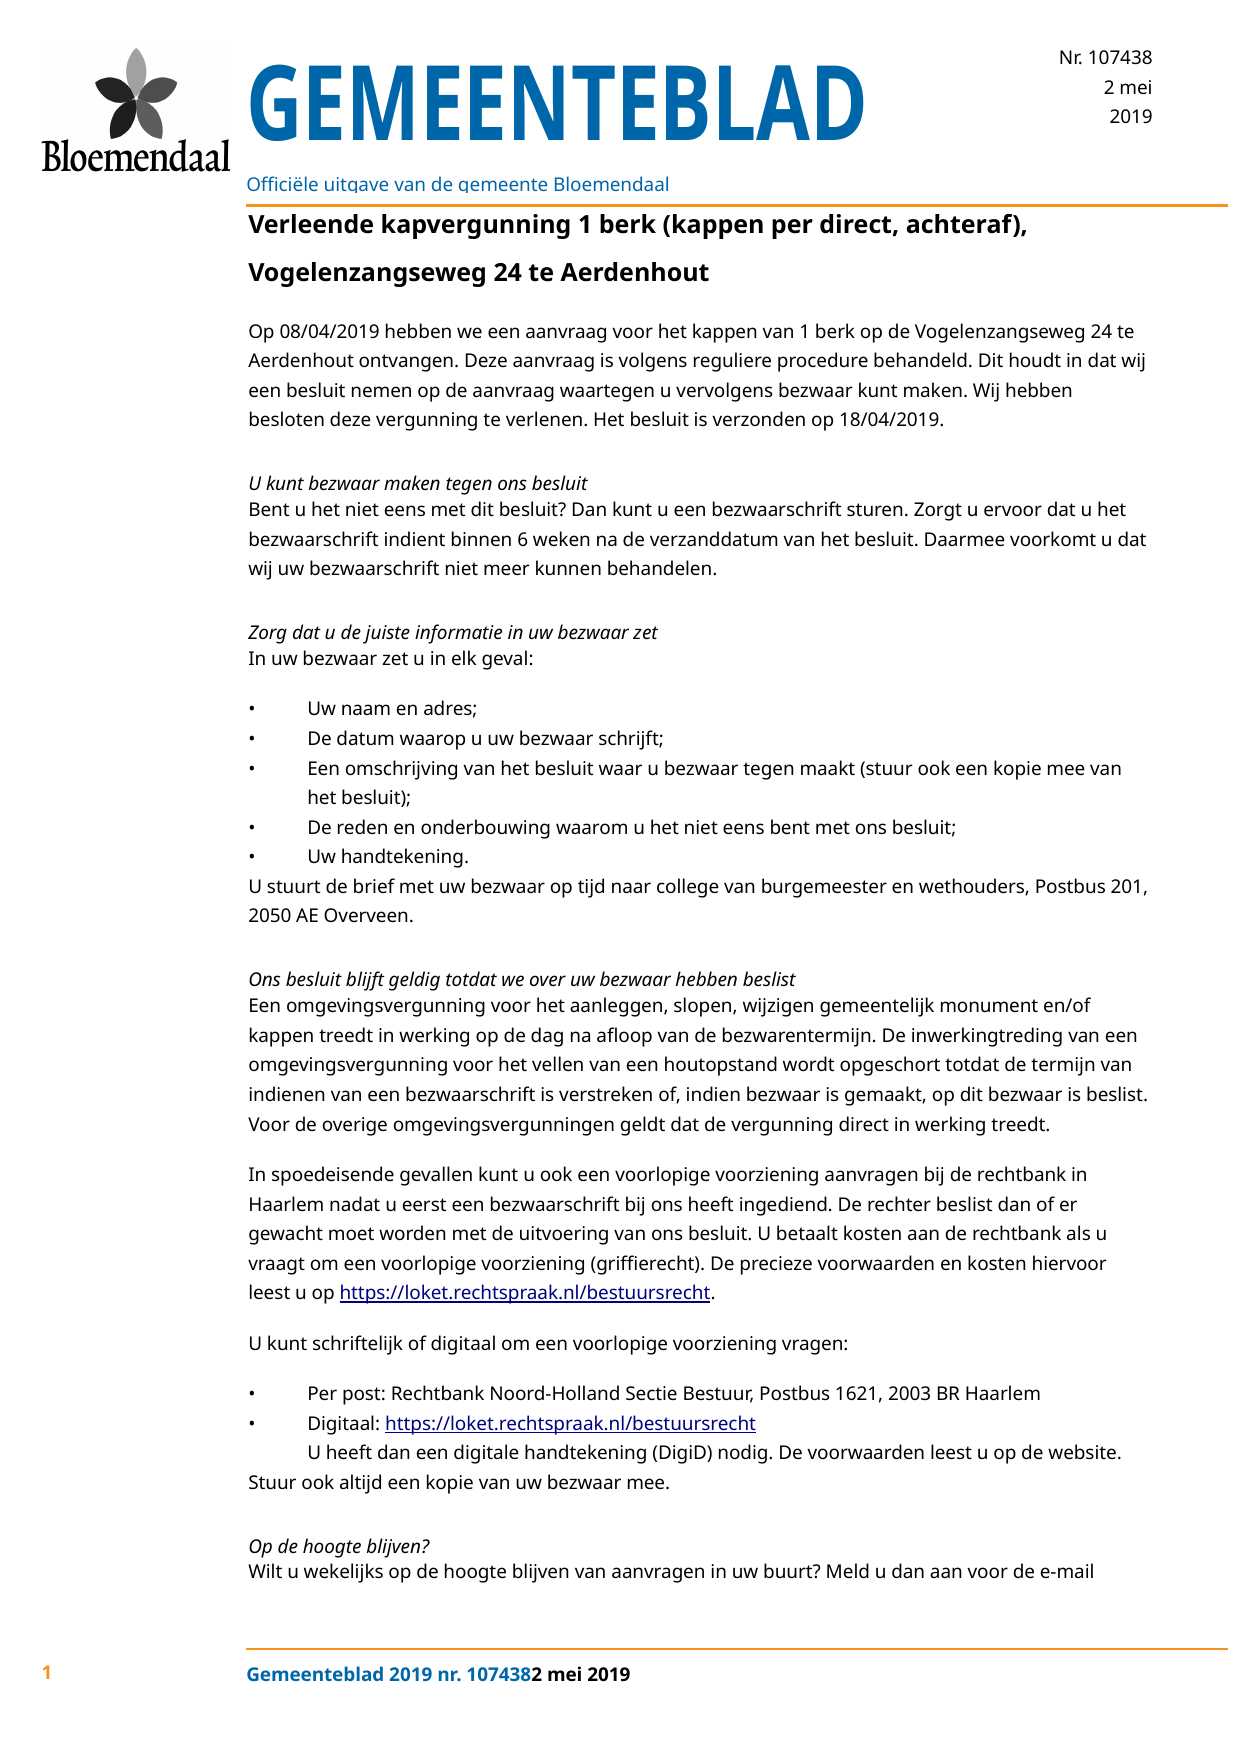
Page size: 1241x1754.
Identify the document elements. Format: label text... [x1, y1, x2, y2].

text U stuurt de brief met uw bezwaar op tijd naar college van burgemeester en wethouders, Postbus 201, 2050 AE Overveen. [248, 873, 1152, 928]
picture [41, 47, 231, 172]
list De reden en onderbouwing waarom u het niet eens bent met ons besluit; [248, 814, 1152, 840]
list Uw naam en adres; [248, 696, 1152, 721]
list Per post: Rechtbank Noord-Holland Sectie Bestuur, Postbus 1621, 2003 BR Haarlem [248, 1380, 1152, 1406]
text Op de hoogte blijven? [248, 1533, 1152, 1559]
text In uw bezwaar zet u in elk geval: [248, 645, 1152, 671]
list Een omschrijving van het besluit waar u bezwaar tegen maakt (stuur ook een kopie mee van het besluit); [248, 755, 1152, 810]
list U heeft dan een digitale handtekening (DigiD) nodig. De voorwaarden leest u op de website. [248, 1439, 1152, 1465]
list Digitaal: https://loket.rechtspraak.nl/bestuursrecht [248, 1410, 1152, 1436]
list Uw handtekening. [248, 843, 1152, 869]
text Stuur ook altijd een kopie van uw bezwaar mee. [248, 1469, 1152, 1495]
text In spoedeisende gevallen kunt u ook een voorlopige voorziening aanvragen bij de rechtbank in Haarlem nadat u eerst een bezwaarschrift bij ons heeft ingediend. De rechter beslist dan of er gewacht moet worden met de uitvoering van ons besluit. U betaalt kosten aan de rechtbank als u vraagt om een voorlopige voorziening (griffierecht). De precieze voorwaarden en kosten hiervoor leest u op https://loket.rechtspraak.nl/bestuursrecht. [248, 1161, 1152, 1305]
list De datum waarop u uw bezwaar schrijft; [248, 725, 1152, 751]
text Bent u het niet eens met dit besluit? Dan kunt u een bezwaarschrift sturen. Zorgt u ervoor dat u het bezwaarschrift indient binnen 6 weken na de verzanddatum van het besluit. Daarmee voorkomt u dat wij uw bezwaarschrift niet meer kunnen behandelen. [248, 496, 1152, 581]
text Zorg dat u de juiste informatie in uw bezwaar zet [248, 619, 1152, 645]
text U kunt bezwaar maken tegen ons besluit [248, 471, 1152, 496]
text Op 08/04/2019 hebben we een aanvraag voor het kappen van 1 berk op de Vogelenzangseweg 24 te Aerdenhout ontvangen. Deze aanvraag is volgens reguliere procedure behandeld. Dit houdt in dat wij een besluit nemen op de aanvraag waartegen u vervolgens bezwaar kunt maken. Wij hebben besloten deze vergunning te verlenen. Het besluit is verzonden op 18/04/2019. [248, 318, 1152, 432]
text Wilt u wekelijks op de hoogte blijven van aanvragen in uw buurt? Meld u dan aan voor de e-mail [248, 1559, 1152, 1584]
text Een omgevingsvergunning voor het aanleggen, slopen, wijzigen gemeentelijk monument en/of kappen treedt in werking op de dag na afloop van de bezwarentermijn. De inwerkingtreding van een omgevingsvergunning voor het vellen van een houtopstand wordt opgeschort totdat de termijn van indienen van een bezwaarschrift is verstreken of, indien bezwaar is gemaakt, op dit bezwaar is beslist. Voor de overige omgevingsvergunningen geldt dat de vergunning direct in werking treedt. [248, 992, 1152, 1136]
text Ons besluit blijft geldig totdat we over uw bezwaar hebben beslist [248, 967, 1152, 992]
text U kunt schriftelijk of digitaal om een voorlopige voorziening vragen: [248, 1330, 1152, 1356]
text Verleende kapvergunning 1 berk (kappen per direct, achteraf), Vogelenzangseweg 24 te Aerdenhout [248, 207, 1152, 288]
